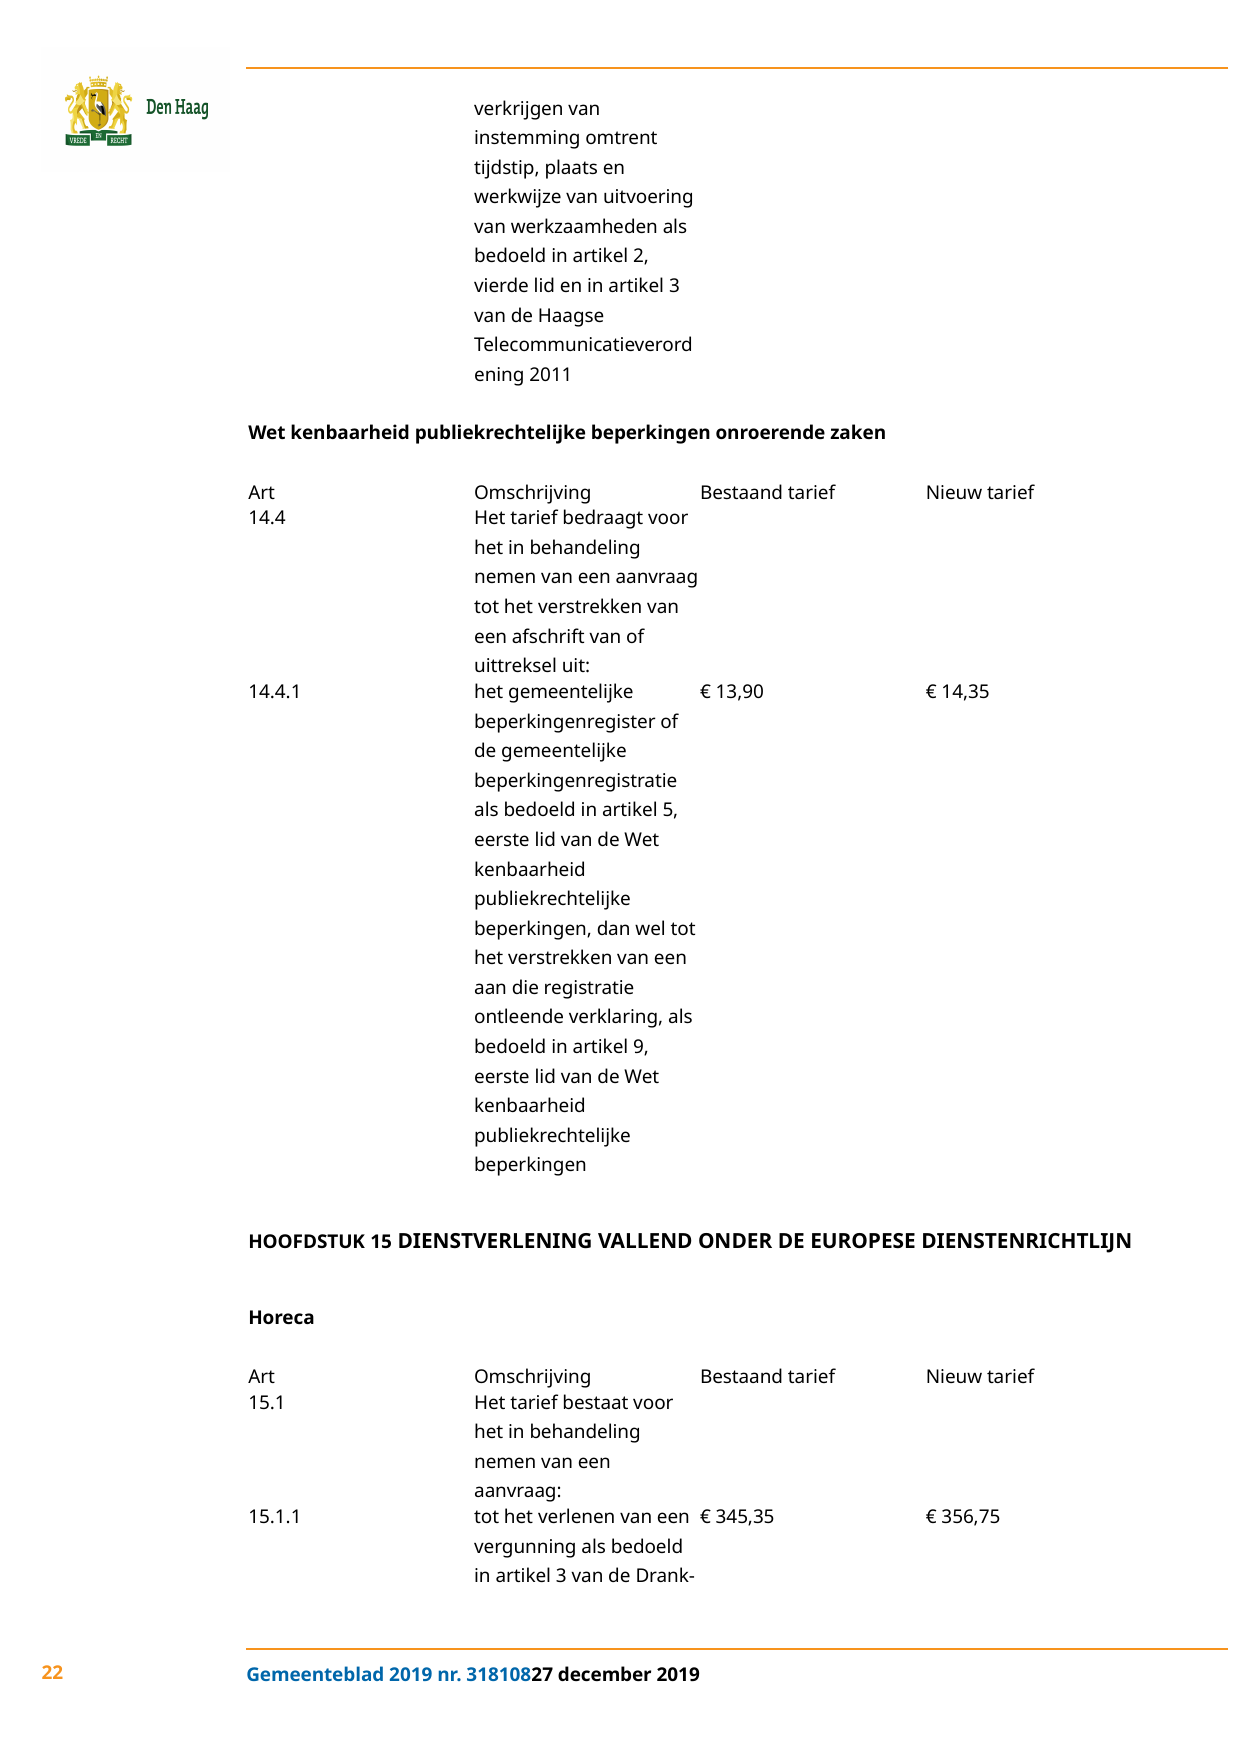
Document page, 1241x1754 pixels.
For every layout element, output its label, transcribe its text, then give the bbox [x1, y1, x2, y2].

table_cell [926, 95, 1152, 387]
text Horeca [248, 1304, 1152, 1329]
table_cell 15.1 [248, 1389, 474, 1503]
table_header Omschrijving [474, 479, 700, 504]
table_cell Het tarief bestaat voor het in behandeling nemen van een aanvraag: [474, 1389, 700, 1503]
table_cell € 356,75 [926, 1503, 1152, 1588]
picture [41, 47, 231, 172]
text HOOFDSTUK 15 DIENSTVERLENING VALLEND ONDER DE EUROPESE DIENSTENRICHTLIJN [248, 1226, 1152, 1254]
table_cell € 13,90 [700, 678, 926, 1177]
table_header Nieuw tarief [926, 479, 1152, 504]
table_cell [700, 95, 926, 387]
table_header Nieuw tarief [926, 1363, 1152, 1389]
table_header Bestaand tarief [700, 1363, 926, 1389]
table_cell verkrijgen van instemming omtrent tijdstip, plaats en werkwijze van uitvoering van werkzaamheden als bedoeld in artikel 2, vierde lid en in artikel 3 van de Haagse Telecommunicatieverordening 2011 [474, 95, 700, 387]
table_cell [926, 505, 1152, 678]
text Wet kenbaarheid publiekrechtelijke beperkingen onroerende zaken [248, 419, 1152, 445]
table_header Bestaand tarief [700, 479, 926, 504]
table_cell [700, 1389, 926, 1503]
table_cell het gemeentelijke beperkingenregister of de gemeentelijke beperkingenregistratie als bedoeld in artikel 5, eerste lid van de Wet kenbaarheid publiekrechtelijke beperkingen, dan wel tot het verstrekken van een aan die registratie ontleende verklaring, als bedoeld in artikel 9, eerste lid van de Wet kenbaarheid publiekrechtelijke beperkingen [474, 678, 700, 1177]
table_cell [926, 1389, 1152, 1503]
table_cell Het tarief bedraagt voor het in behandeling nemen van een aanvraag tot het verstrekken van een afschrift van of uittreksel uit: [474, 505, 700, 678]
table_cell € 14,35 [926, 678, 1152, 1177]
table_cell 15.1.1 [248, 1503, 474, 1588]
table_header Art [248, 479, 474, 504]
table_cell 14.4.1 [248, 678, 474, 1177]
table_header Art [248, 1363, 474, 1389]
table_cell 14.4 [248, 505, 474, 678]
table_header Omschrijving [474, 1363, 700, 1389]
table_cell [700, 505, 926, 678]
table_cell tot het verlenen van een vergunning als bedoeld in artikel 3 van de Drank- [474, 1503, 700, 1588]
table_cell € 345,35 [700, 1503, 926, 1588]
table_cell [248, 95, 474, 387]
